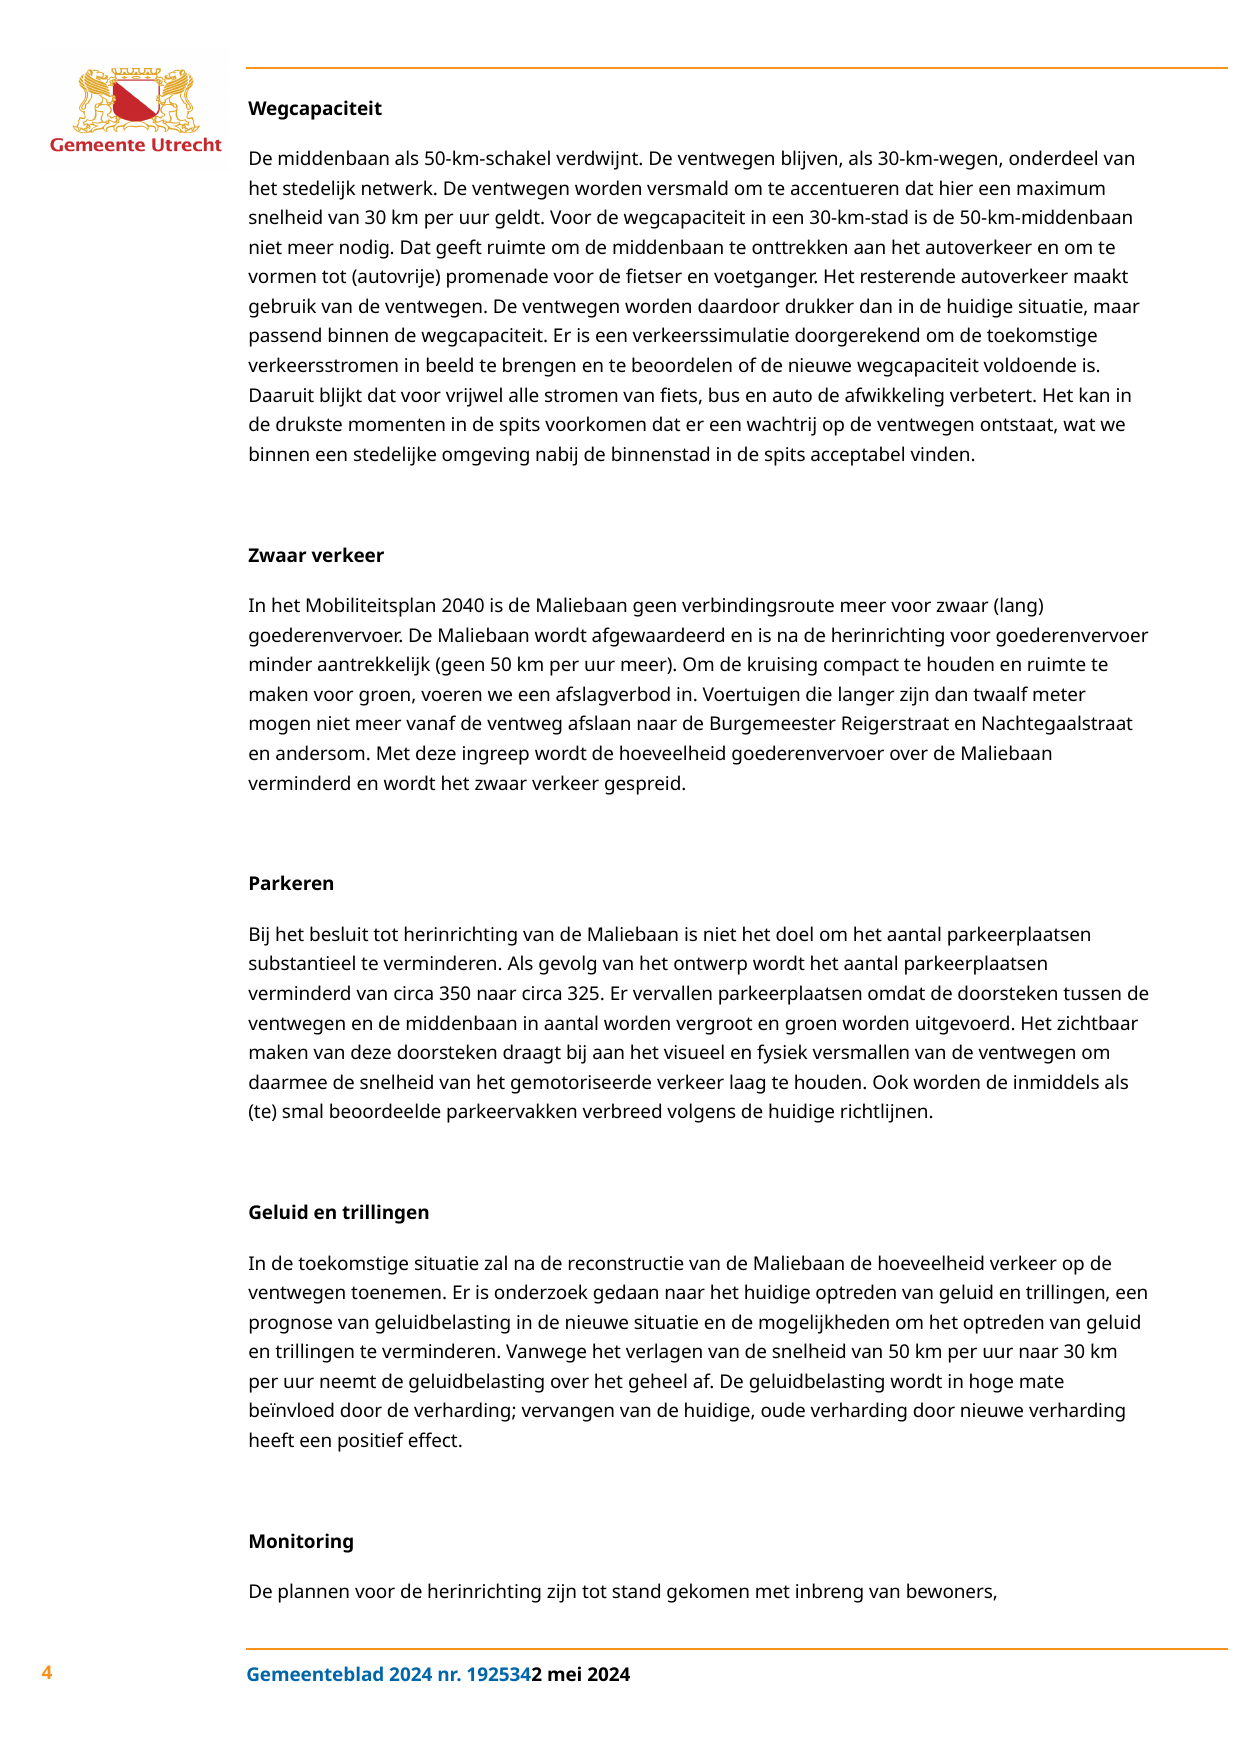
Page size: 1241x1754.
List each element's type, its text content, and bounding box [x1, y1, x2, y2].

text Geluid en trillingen [248, 1199, 1152, 1225]
text In het Mobiliteitsplan 2040 is de Maliebaan geen verbindingsroute meer voor zwaar (lang) goederenvervoer. De Maliebaan wordt afgewaardeerd en is na de herinrichting voor goederenvervoer minder aantrekkelijk (geen 50 km per uur meer). Om de kruising compact te houden en ruimte te maken voor groen, voeren we een afslagverbod in. Voertuigen die langer zijn dan twaalf meter mogen niet meer vanaf de ventweg afslaan naar de Burgemeester Reigerstraat en Nachtegaalstraat en andersom. Met deze ingreep wordt de hoeveelheid goederenvervoer over de Maliebaan verminderd en wordt het zwaar verkeer gespreid. [248, 592, 1152, 796]
text De middenbaan als 50-km-schakel verdwijnt. De ventwegen blijven, als 30-km-wegen, onderdeel van het stedelijk netwerk. De ventwegen worden versmald om te accentueren dat hier een maximum snelheid van 30 km per uur geldt. Voor de wegcapaciteit in een 30-km-stad is de 50-km-middenbaan niet meer nodig. Dat geeft ruimte om de middenbaan te onttrekken aan het autoverkeer en om te vormen tot (autovrije) promenade voor de fietser en voetganger. Het resterende autoverkeer maakt gebruik van de ventwegen. De ventwegen worden daardoor drukker dan in de huidige situatie, maar passend binnen de wegcapaciteit. Er is een verkeerssimulatie doorgerekend om de toekomstige verkeersstromen in beeld te brengen en te beoordelen of de nieuwe wegcapaciteit voldoende is. Daaruit blijkt dat voor vrijwel alle stromen van fiets, bus en auto de afwikkeling verbetert. Het kan in de drukste momenten in de spits voorkomen dat er een wachtrij op de ventwegen ontstaat, wat we binnen een stedelijke omgeving nabij de binnenstad in de spits acceptabel vinden. [248, 145, 1152, 467]
text Wegcapaciteit [248, 95, 1152, 121]
text In de toekomstige situatie zal na de reconstructie van de Maliebaan de hoeveelheid verkeer op de ventwegen toenemen. Er is onderzoek gedaan naar het huidige optreden van geluid en trillingen, een prognose van geluidbelasting in de nieuwe situatie en de mogelijkheden om het optreden van geluid en trillingen te verminderen. Vanwege het verlagen van de snelheid van 50 km per uur naar 30 km per uur neemt de geluidbelasting over het geheel af. De geluidbelasting wordt in hoge mate beïnvloed door de verharding; vervangen van de huidige, oude verharding door nieuwe verharding heeft een positief effect. [248, 1250, 1152, 1453]
text Monitoring [248, 1528, 1152, 1554]
text Zwaar verkeer [248, 542, 1152, 568]
text Bij het besluit tot herinrichting van de Maliebaan is niet het doel om het aantal parkeerplaatsen substantieel te verminderen. Als gevolg van het ontwerp wordt het aantal parkeerplaatsen verminderd van circa 350 naar circa 325. Er vervallen parkeerplaatsen omdat de doorsteken tussen de ventwegen en de middenbaan in aantal worden vergroot en groen worden uitgevoerd. Het zichtbaar maken van deze doorsteken draagt bij aan het visueel en fysiek versmallen van de ventwegen om daarmee de snelheid van het gemotoriseerde verkeer laag te houden. Ook worden de inmiddels als (te) smal beoordeelde parkeervakken verbreed volgens de huidige richtlijnen. [248, 921, 1152, 1124]
text De plannen voor de herinrichting zijn tot stand gekomen met inbreng van bewoners, [248, 1578, 1152, 1604]
picture [41, 47, 231, 172]
text Parkeren [248, 871, 1152, 896]
